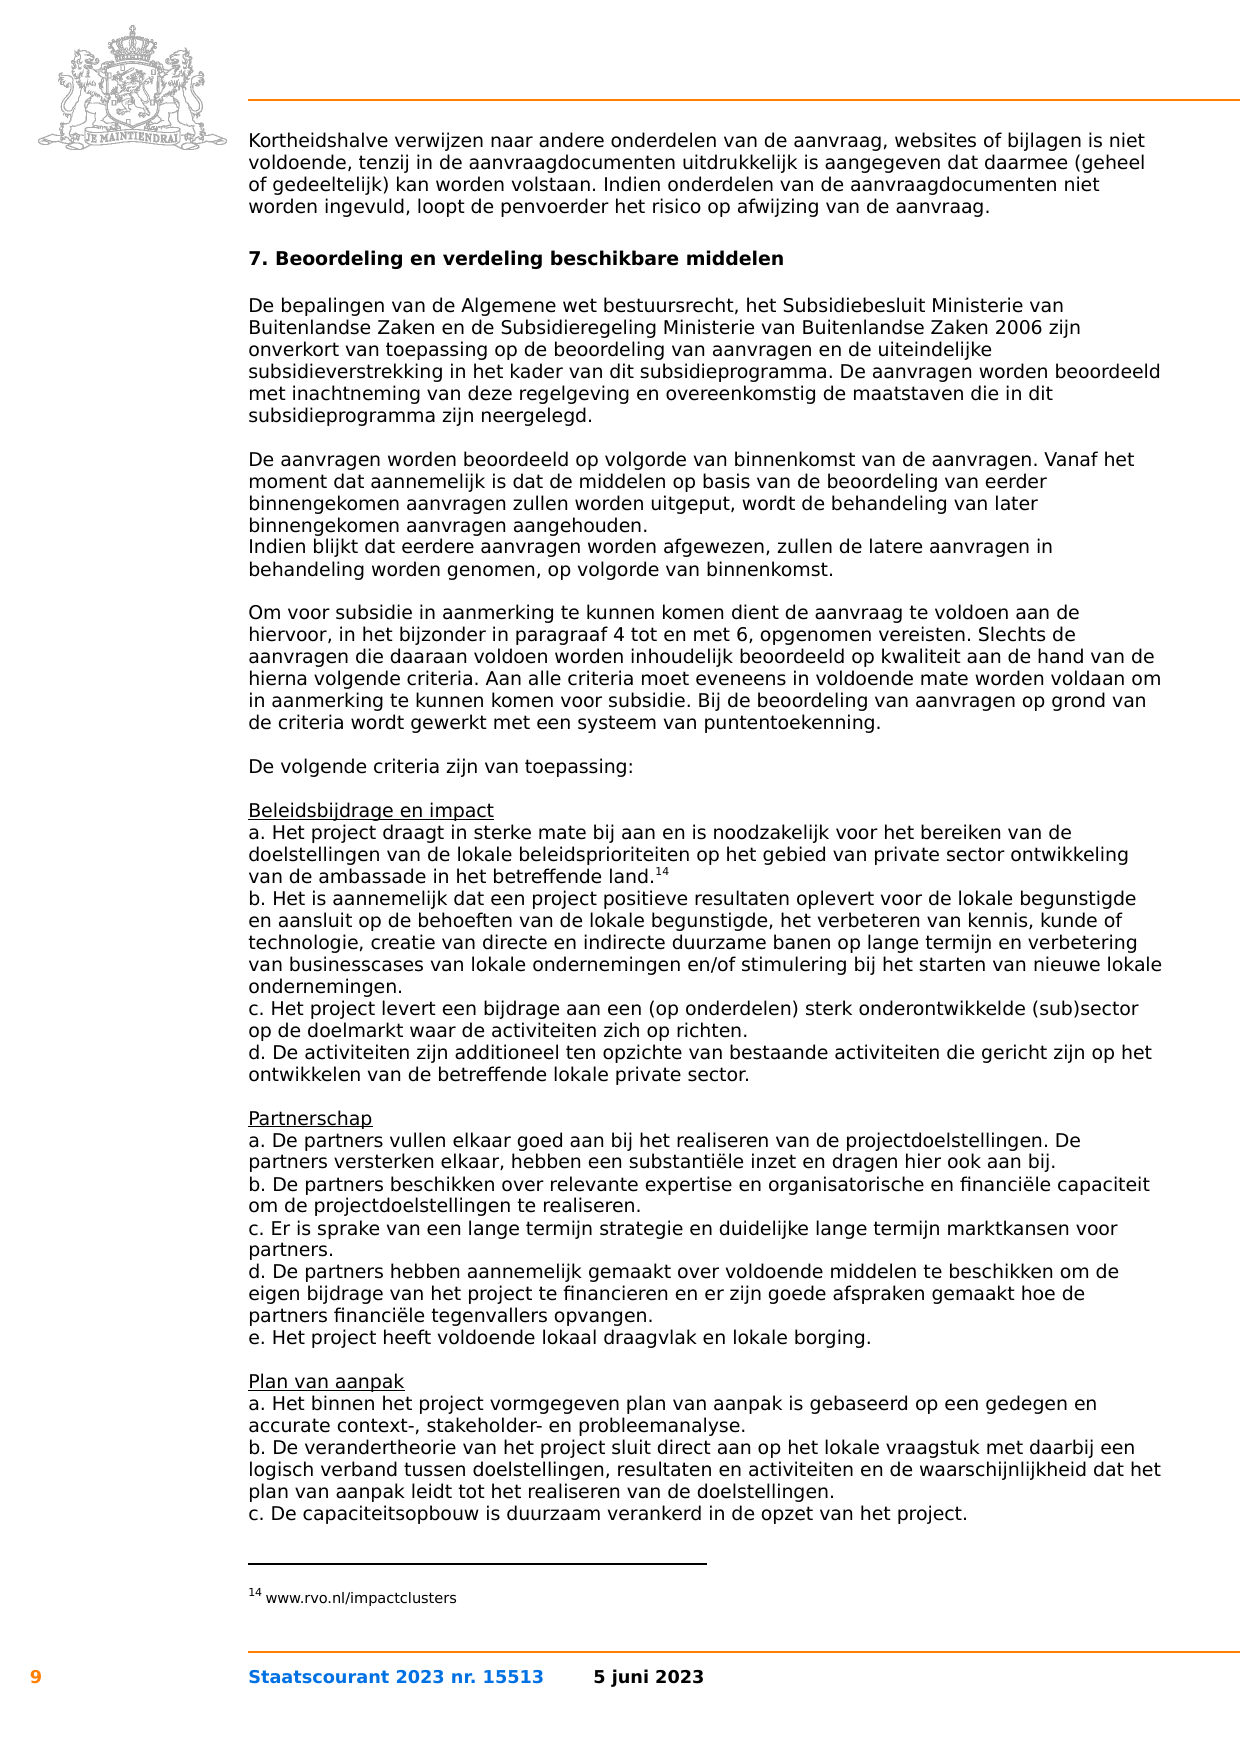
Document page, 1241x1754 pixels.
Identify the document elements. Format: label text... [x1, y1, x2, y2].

text c. De capaciteitsopbouw is duurzaam verankerd in de opzet van het project. [248, 1503, 1163, 1525]
text d. De activiteiten zijn additioneel ten opzichte van bestaande activiteiten die gericht zijn op het ontwikkelen van de betreffende lokale private sector. [248, 1042, 1163, 1086]
text b. De verandertheorie van het project sluit direct aan op het lokale vraagstuk met daarbij een logisch verband tussen doelstellingen, resultaten en activiteiten en de waarschijnlijkheid dat het plan van aanpak leidt tot het realiseren van de doelstellingen. [248, 1437, 1163, 1503]
picture [38, 25, 227, 150]
text c. Er is sprake van een lange termijn strategie en duidelijke lange termijn marktkansen voor partners. [248, 1217, 1163, 1261]
text e. Het project heeft voldoende lokaal draagvlak en lokale borging. [248, 1327, 1163, 1349]
text De volgende criteria zijn van toepassing: [248, 756, 1163, 778]
text a. De partners vullen elkaar goed aan bij het realiseren van de projectdoelstellingen. De partners versterken elkaar, hebben een substantiële inzet en dragen hier ook aan bij. [248, 1129, 1163, 1173]
subtitle Partnerschap [248, 1107, 1163, 1129]
text b. De partners beschikken over relevante expertise en organisatorische en financiële capaciteit om de projectdoelstellingen te realiseren. [248, 1173, 1163, 1217]
subtitle 7. Beoordeling en verdeling beschikbare middelen [248, 248, 1163, 270]
text Kortheidshalve verwijzen naar andere onderdelen van de aanvraag, websites of bijlagen is niet voldoende, tenzij in de aanvraagdocumenten uitdrukkelijk is aangegeven dat daarmee (geheel of gedeeltelijk) kan worden volstaan. Indien onderdelen van de aanvraagdocumenten niet worden ingevuld, loopt de penvoerder het risico op afwijzing van de aanvraag. [248, 130, 1163, 218]
text Om voor subsidie in aanmerking te kunnen komen dient de aanvraag te voldoen aan de hiervoor, in het bijzonder in paragraaf 4 tot en met 6, opgenomen vereisten. Slechts de aanvragen die daaraan voldoen worden inhoudelijk beoordeeld op kwaliteit aan de hand van de hierna volgende criteria. Aan alle criteria moet eveneens in voldoende mate worden voldaan om in aanmerking te kunnen komen voor subsidie. Bij de beoordeling van aanvragen op grond van de criteria wordt gewerkt met een systeem van puntentoekenning. [248, 602, 1163, 734]
text d. De partners hebben aannemelijk gemaakt over voldoende middelen te beschikken om de eigen bijdrage van het project te financieren en er zijn goede afspraken gemaakt hoe de partners financiële tegenvallers opvangen. [248, 1261, 1163, 1327]
text Indien blijkt dat eerdere aanvragen worden afgewezen, zullen de latere aanvragen in behandeling worden genomen, op volgorde van binnenkomst. [248, 536, 1163, 580]
text c. Het project levert een bijdrage aan een (op onderdelen) sterk onderontwikkelde (sub)sector op de doelmarkt waar de activiteiten zich op richten. [248, 998, 1163, 1042]
text b. Het is aannemelijk dat een project positieve resultaten oplevert voor de lokale begunstigde en aansluit op de behoeften van de lokale begunstigde, het verbeteren van kennis, kunde of technologie, creatie van directe en indirecte duurzame banen op lange termijn en verbetering van businesscases van lokale ondernemingen en/of stimulering bij het starten van nieuwe lokale ondernemingen. [248, 888, 1163, 998]
subtitle Beleidsbijdrage en impact [248, 800, 1163, 822]
text De bepalingen van de Algemene wet bestuursrecht, het Subsidiebesluit Ministerie van Buitenlandse Zaken en de Subsidieregeling Ministerie van Buitenlandse Zaken 2006 zijn onverkort van toepassing op de beoordeling van aanvragen en de uiteindelijke subsidieverstrekking in het kader van dit subsidieprogramma. De aanvragen worden beoordeeld met inachtneming van deze regelgeving en overeenkomstig de maatstaven die in dit subsidieprogramma zijn neergelegd. [248, 295, 1163, 427]
text a. Het project draagt in sterke mate bij aan en is noodzakelijk voor het bereiken van de doelstellingen van de lokale beleidsprioriteiten op het gebied van private sector ontwikkeling van de ambassade in het betreffende land. [248, 822, 1163, 888]
text www.rvo.nl/impactclusters [248, 1586, 1163, 1608]
text De aanvragen worden beoordeeld op volgorde van binnenkomst van de aanvragen. Vanaf het moment dat aannemelijk is dat de middelen op basis van de beoordeling van eerder binnengekomen aanvragen zullen worden uitgeput, wordt de behandeling van later binnengekomen aanvragen aangehouden. [248, 448, 1163, 536]
text a. Het binnen het project vormgegeven plan van aanpak is gebaseerd op een gedegen en accurate context-, stakeholder- en probleemanalyse. [248, 1393, 1163, 1437]
subtitle Plan van aanpak [248, 1371, 1163, 1393]
